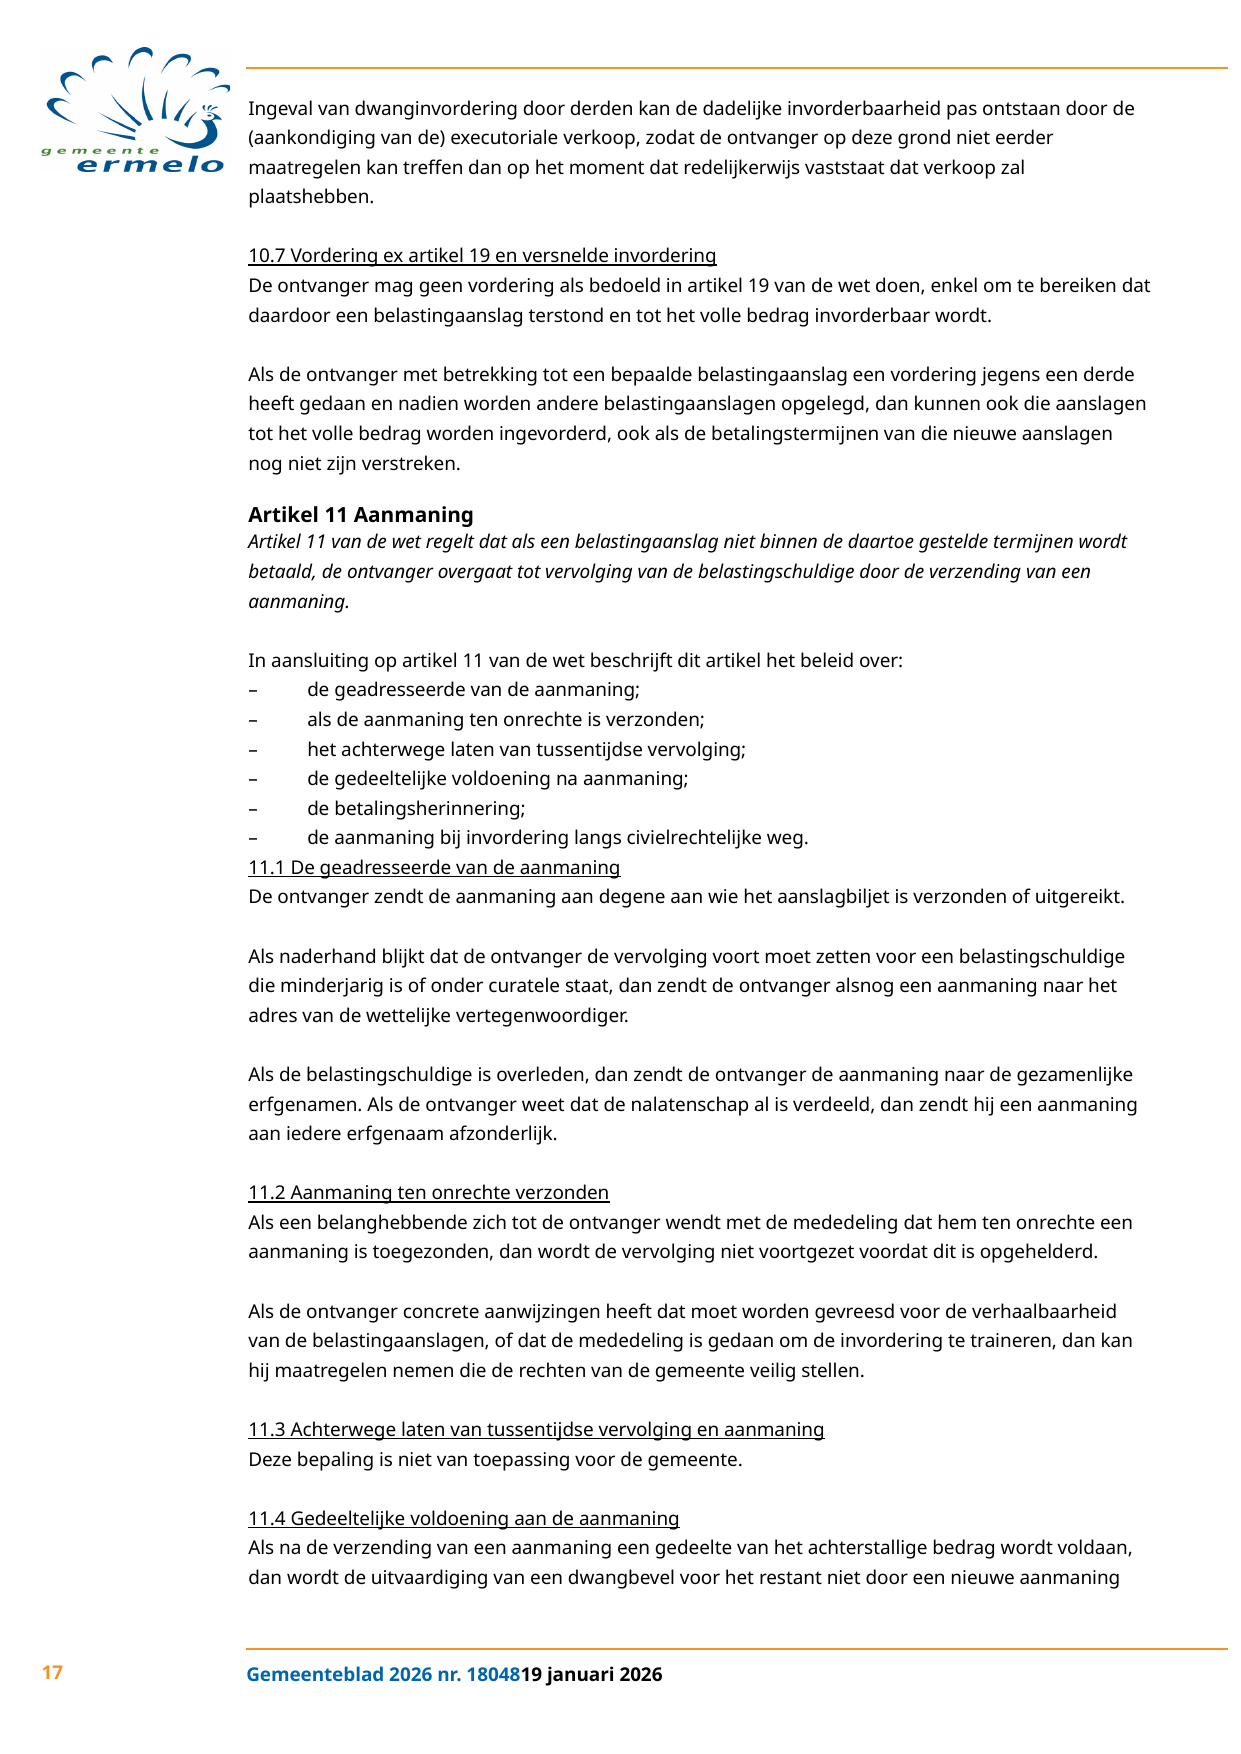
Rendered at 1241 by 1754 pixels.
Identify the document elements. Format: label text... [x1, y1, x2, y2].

text De ontvanger mag geen vordering als bedoeld in artikel 19 van de wet doen, enkel om te bereiken dat daardoor een belastingaanslag terstond en tot het volle bedrag invorderbaar wordt. [248, 272, 1152, 328]
list het achterwege laten van tussentijdse vervolging; [248, 736, 1152, 761]
picture [41, 47, 231, 172]
text Als na de verzending van een aanmaning een gedeelte van het achterstallige bedrag wordt voldaan, dan wordt de uitvaardiging van een dwangbevel voor het restant niet door een nieuwe aanmaning [248, 1534, 1152, 1590]
text De ontvanger zendt de aanmaning aan degene aan wie het aanslagbiljet is verzonden of uitgereikt. [248, 884, 1152, 909]
list de betalingsherinnering; [248, 795, 1152, 821]
text 11.4 Gedeeltelijke voldoening aan de aanmaning [248, 1505, 1152, 1531]
text Als de belastingschuldige is overleden, dan zendt de ontvanger de aanmaning naar de gezamenlijke erfgenamen. Als de ontvanger weet dat de nalatenschap al is verdeeld, dan zendt hij een aanmaning aan iedere erfgenaam afzonderlijk. [248, 1061, 1152, 1146]
list de aanmaning bij invordering langs civielrechtelijke weg. [248, 824, 1152, 850]
text 11.3 Achterwege laten van tussentijdse vervolging en aanmaning [248, 1416, 1152, 1442]
text 11.1 De geadresseerde van de aanmaning [248, 854, 1152, 880]
text Als de ontvanger concrete aanwijzingen heeft dat moet worden gevreesd voor de verhaalbaarheid van de belastingaanslagen, of dat de mededeling is gedaan om de invordering te traineren, dan kan hij maatregelen nemen die de rechten van de gemeente veilig stellen. [248, 1298, 1152, 1383]
text Artikel 11 Aanmaning [248, 500, 1152, 529]
text Deze bepaling is niet van toepassing voor de gemeente. [248, 1446, 1152, 1471]
text Als een belanghebbende zich tot de ontvanger wendt met de mededeling dat hem ten onrechte een aanmaning is toegezonden, dan wordt de vervolging niet voortgezet voordat dit is opgehelderd. [248, 1209, 1152, 1264]
text Als naderhand blijkt dat de ontvanger de vervolging voort moet zetten voor een belastingschuldige die minderjarig is of onder curatele staat, dan zendt de ontvanger alsnog een aanmaning naar het adres van de wettelijke vertegenwoordiger. [248, 943, 1152, 1028]
text 10.7 Vordering ex artikel 19 en versnelde invordering [248, 243, 1152, 268]
text Ingeval van dwanginvordering door derden kan de dadelijke invorderbaarheid pas ontstaan door de (aankondiging van de) executoriale verkoop, zodat de ontvanger op deze grond niet eerder maatregelen kan treffen dan op het moment dat redelijkerwijs vaststaat dat verkoop zal plaatshebben. [248, 95, 1152, 209]
list de geadresseerde van de aanmaning; [248, 677, 1152, 702]
text Als de ontvanger met betrekking tot een bepaalde belastingaanslag een vordering jegens een derde heeft gedaan en nadien worden andere belastingaanslagen opgelegd, dan kunnen ook die aanslagen tot het volle bedrag worden ingevorderd, ook als de betalingstermijnen van die nieuwe aanslagen nog niet zijn verstreken. [248, 361, 1152, 476]
text 11.2 Aanmaning ten onrechte verzonden [248, 1179, 1152, 1205]
text In aansluiting op artikel 11 van de wet beschrijft dit artikel het beleid over: [248, 647, 1152, 673]
list de gedeeltelijke voldoening na aanmaning; [248, 765, 1152, 791]
list als de aanmaning ten onrechte is verzonden; [248, 706, 1152, 732]
text Artikel 11 van de wet regelt dat als een belastingaanslag niet binnen de daartoe gestelde termijnen wordt betaald, de ontvanger overgaat tot vervolging van de belastingschuldige door de verzending van een aanmaning. [248, 529, 1152, 613]
